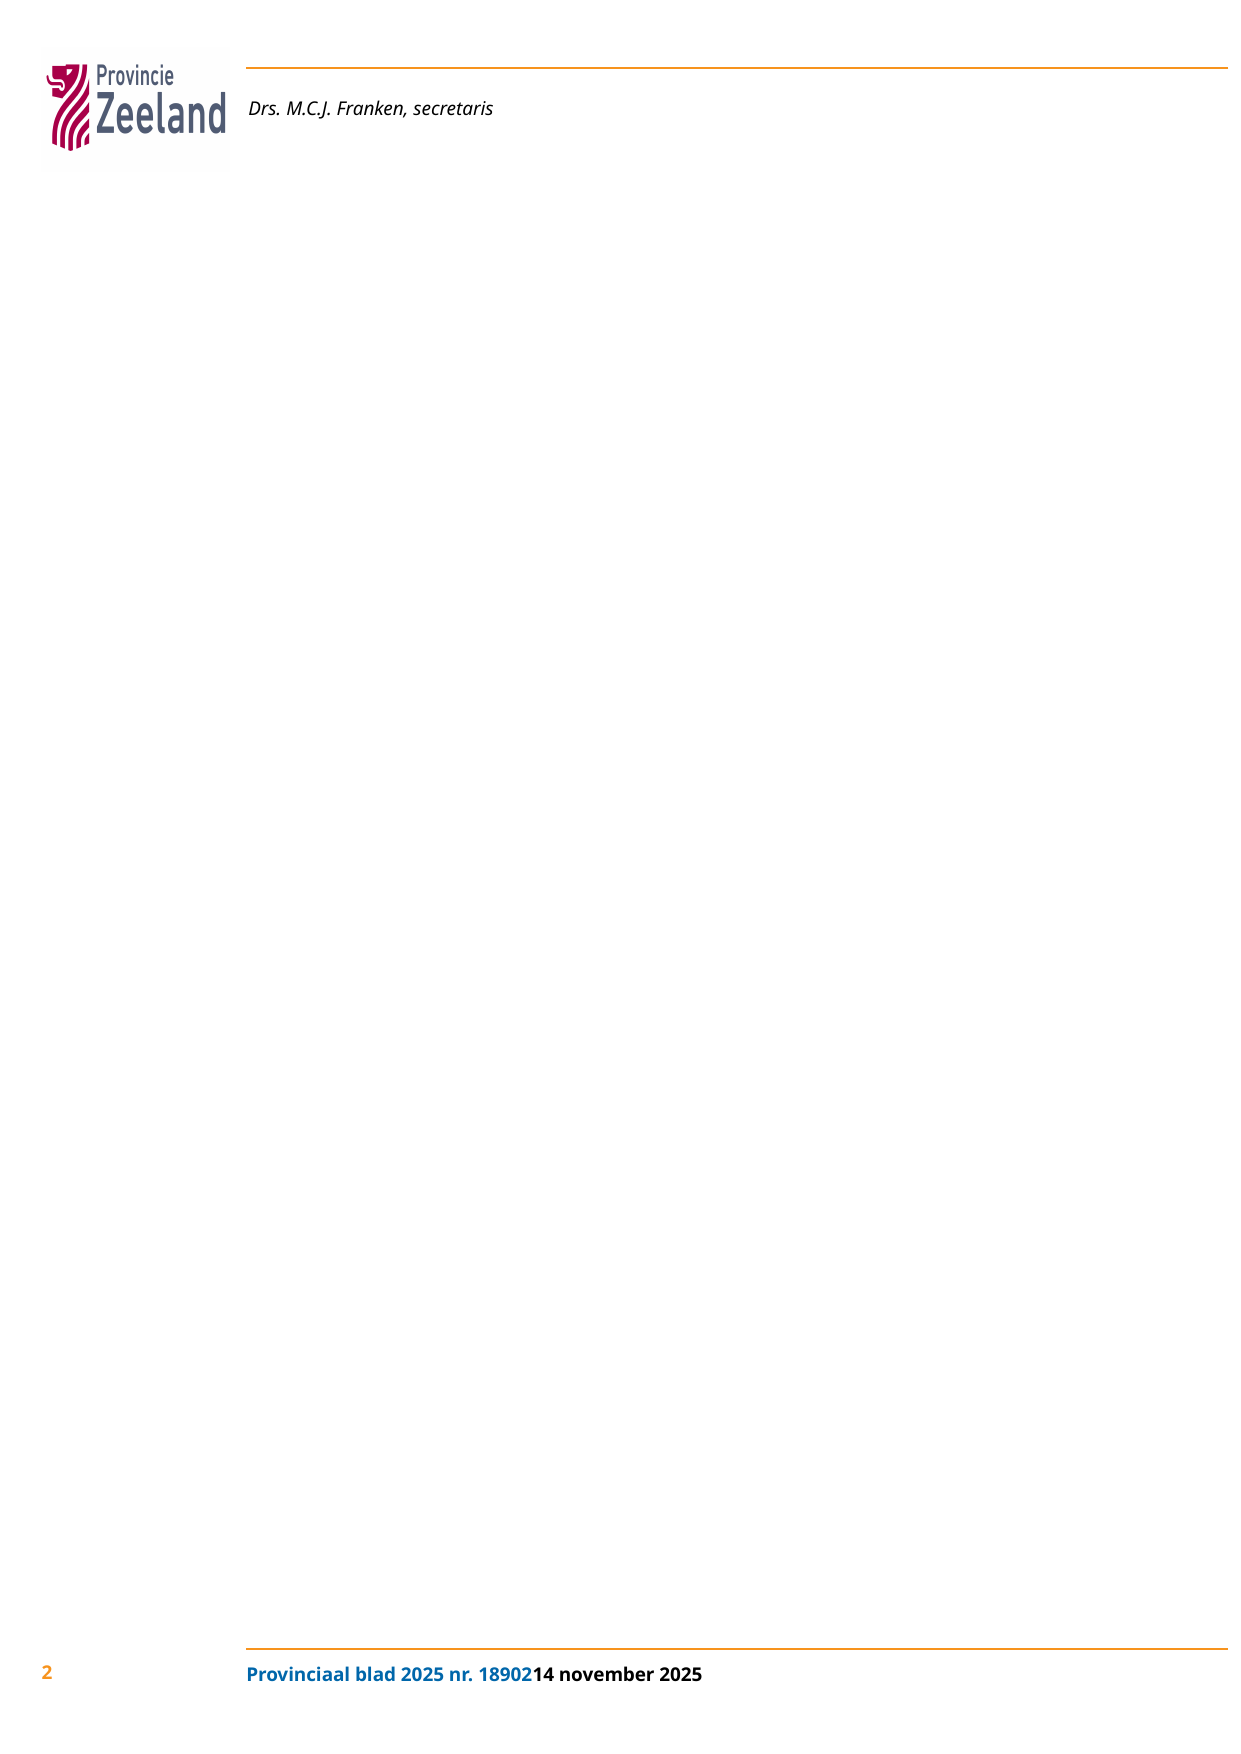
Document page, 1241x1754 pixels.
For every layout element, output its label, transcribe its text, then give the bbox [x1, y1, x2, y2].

picture [41, 47, 231, 172]
text Drs. M.C.J. Franken, secretaris [248, 95, 1152, 121]
